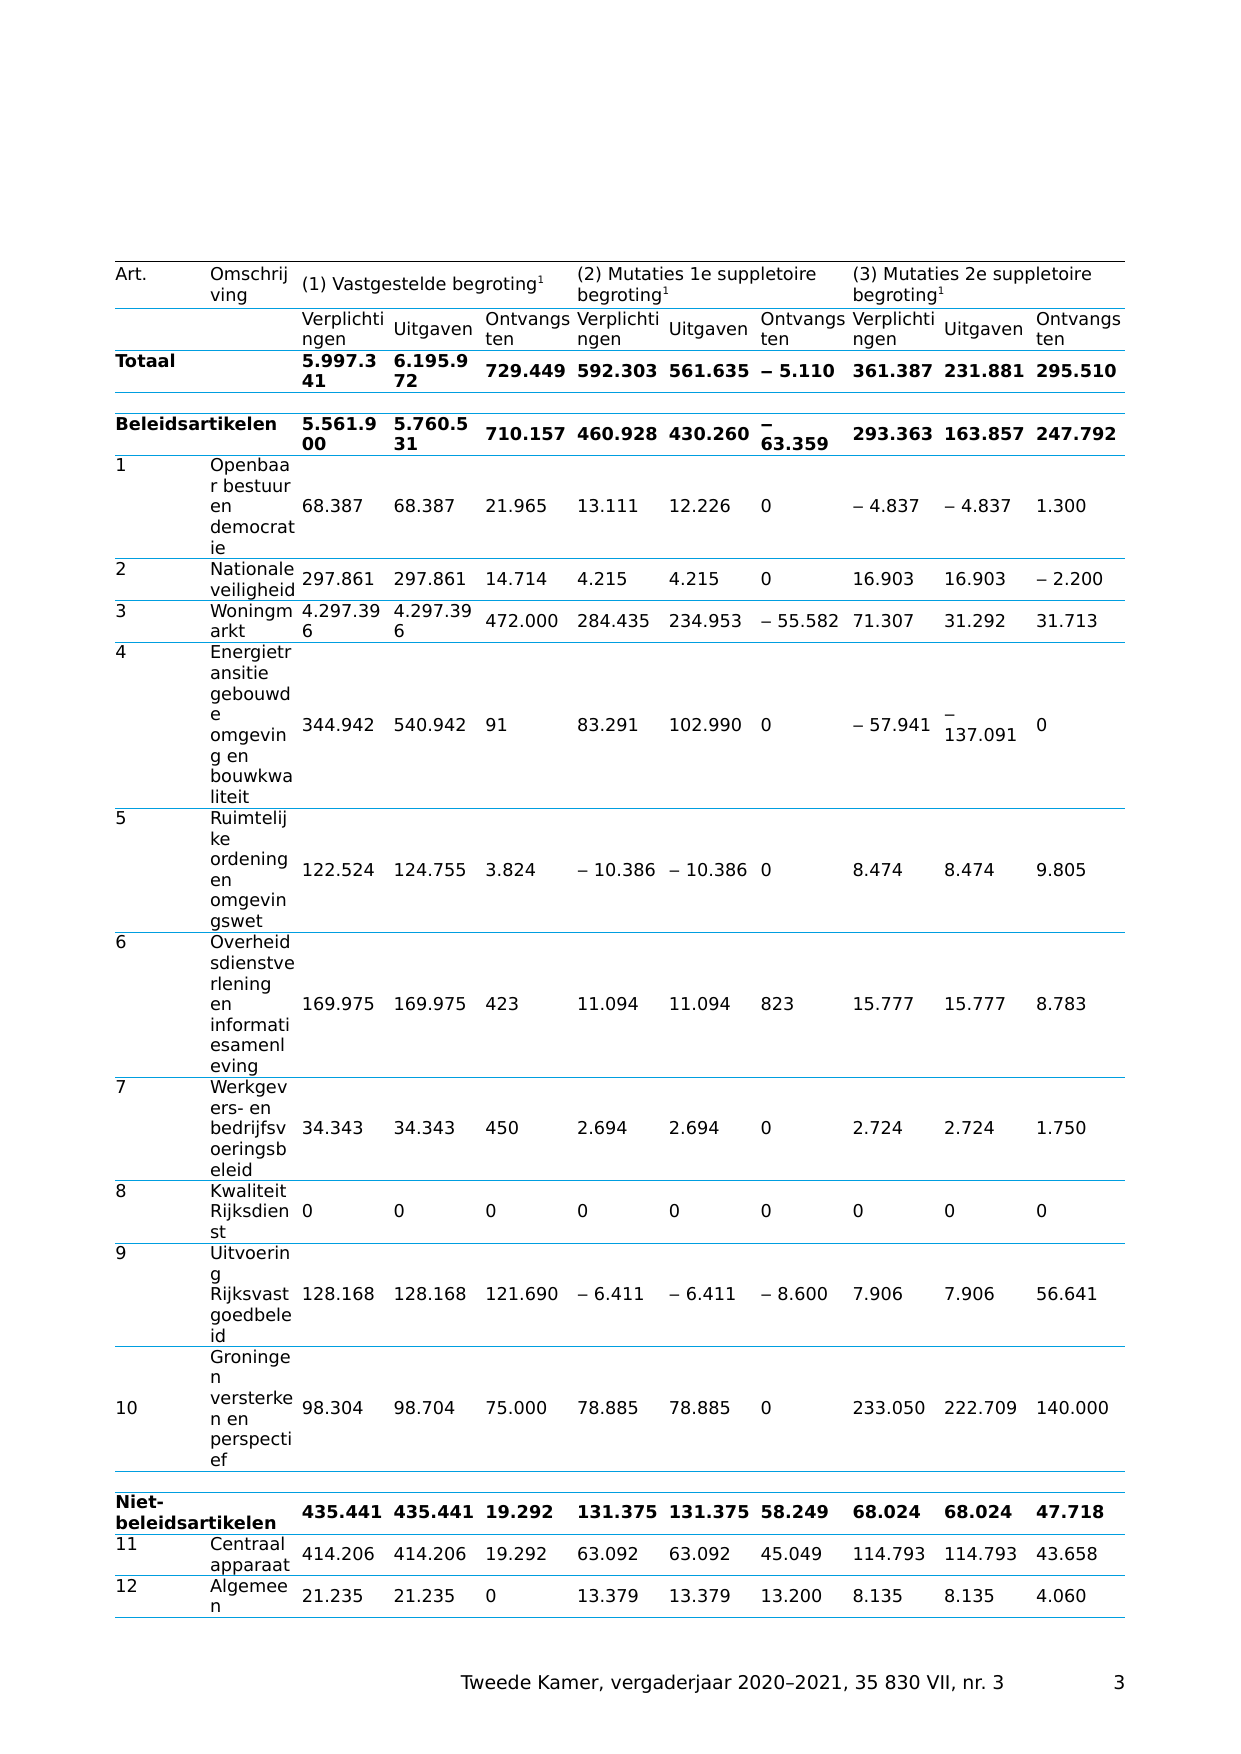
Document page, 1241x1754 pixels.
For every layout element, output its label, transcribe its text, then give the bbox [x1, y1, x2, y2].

table_cell 122.524 [299, 809, 390, 932]
table_cell [299, 393, 390, 413]
table_cell 11.094 [666, 933, 757, 1077]
table_cell [758, 393, 849, 413]
table_cell 11 [115, 1535, 207, 1575]
table_cell 361.387 [849, 351, 941, 392]
table_cell 0 [758, 1181, 849, 1243]
table_cell 102.990 [666, 643, 757, 807]
table_cell 297.861 [390, 559, 482, 600]
table_cell ‒ 8.600 [758, 1244, 849, 1346]
table_cell 0 [758, 643, 849, 807]
table_cell ‒ 137.091 [941, 643, 1033, 807]
table_cell 43.658 [1033, 1535, 1125, 1575]
table_cell [207, 309, 299, 350]
table_cell 68.387 [299, 456, 390, 558]
table_cell 31.292 [941, 601, 1033, 642]
table_cell 68.024 [849, 1493, 941, 1533]
table_cell 58.249 [758, 1493, 849, 1533]
table_cell 222.709 [941, 1347, 1033, 1471]
table_cell Uitgaven [941, 309, 1033, 350]
table_cell 124.755 [390, 809, 482, 932]
table_cell Uitgaven [666, 309, 757, 350]
table_cell 4 [115, 643, 207, 807]
table_cell 0 [390, 1181, 482, 1243]
table_cell 823 [758, 933, 849, 1077]
table_cell [482, 393, 574, 413]
table_cell 1 [115, 456, 207, 558]
table_cell ‒ 63.359 [758, 414, 849, 455]
table_cell 128.168 [299, 1244, 390, 1346]
table_cell 4.215 [666, 559, 757, 600]
table_cell 6 [115, 933, 207, 1077]
table_cell Algemeen [207, 1576, 299, 1617]
table_cell 0 [1033, 643, 1125, 807]
table_cell 21.965 [482, 456, 574, 558]
table_cell ‒ 10.386 [574, 809, 666, 932]
table_cell [574, 1472, 666, 1492]
table_cell Niet-beleidsartikelen [115, 1493, 299, 1533]
table_cell 4.215 [574, 559, 666, 600]
table_cell 13.200 [758, 1576, 849, 1617]
table_cell 0 [758, 1078, 849, 1180]
table_cell 710.157 [482, 414, 574, 455]
table_cell [115, 1472, 207, 1492]
table_cell 131.375 [574, 1493, 666, 1533]
table_cell 13.111 [574, 456, 666, 558]
table_cell Uitgaven [390, 309, 482, 350]
table_cell ‒ 57.941 [849, 643, 941, 807]
table_cell 284.435 [574, 601, 666, 642]
table_cell 78.885 [574, 1347, 666, 1471]
table_cell 2.724 [941, 1078, 1033, 1180]
table_cell 0 [574, 1181, 666, 1243]
table_cell 414.206 [390, 1535, 482, 1575]
table_cell ‒ 4.837 [849, 456, 941, 558]
table_cell 75.000 [482, 1347, 574, 1471]
table_cell 4.297.396 [299, 601, 390, 642]
table_cell 140.000 [1033, 1347, 1125, 1471]
table_cell 10 [115, 1347, 207, 1471]
table_cell 1.750 [1033, 1078, 1125, 1180]
table_cell 0 [758, 809, 849, 932]
table_cell 1.300 [1033, 456, 1125, 558]
table_cell 561.635 [666, 351, 757, 392]
table_cell 68.024 [941, 1493, 1033, 1533]
table_cell 14.714 [482, 559, 574, 600]
table_header Tabel 1 Wijziging van de begrotingsstaten van het ministerie van Binnenlandse Zaken en Koninkrijksrelaties (VII) voor het jaar 2020 (Slotwet) (bedragen x € 1.000) [115, 213, 1125, 261]
table_cell ‒ 55.582 [758, 601, 849, 642]
table_cell 34.343 [390, 1078, 482, 1180]
table_cell Uitvoering Rijksvastgoedbeleid [207, 1244, 299, 1346]
table_cell 4.060 [1033, 1576, 1125, 1617]
table_cell 98.704 [390, 1347, 482, 1471]
table_cell 293.363 [849, 414, 941, 455]
table_cell 450 [482, 1078, 574, 1180]
table_cell [390, 393, 482, 413]
table_cell 13.379 [574, 1576, 666, 1617]
table_cell 0 [758, 1347, 849, 1471]
table_cell 0 [941, 1181, 1033, 1243]
table_cell 169.975 [390, 933, 482, 1077]
table_cell [390, 1472, 482, 1492]
table_cell 169.975 [299, 933, 390, 1077]
table_cell 435.441 [390, 1493, 482, 1533]
table_cell Ruimtelijke ordening en omgevingswet [207, 809, 299, 932]
table_cell 8.783 [1033, 933, 1125, 1077]
table_cell 460.928 [574, 414, 666, 455]
table_cell [941, 1472, 1033, 1492]
table_cell ‒ 6.411 [574, 1244, 666, 1346]
table_cell 47.718 [1033, 1493, 1125, 1533]
table_cell 2.694 [666, 1078, 757, 1180]
table_cell 8.135 [941, 1576, 1033, 1617]
table_cell (3) Mutaties 2e suppletoire begroting1 [849, 262, 1125, 308]
table_cell 15.777 [849, 933, 941, 1077]
table_cell 114.793 [941, 1535, 1033, 1575]
table_cell 98.304 [299, 1347, 390, 1471]
table_cell 729.449 [482, 351, 574, 392]
table_cell 34.343 [299, 1078, 390, 1180]
table_cell 3.824 [482, 809, 574, 932]
table_cell 6.195.972 [390, 351, 482, 392]
table_cell 423 [482, 933, 574, 1077]
table_cell [207, 393, 299, 413]
table_cell [207, 1472, 299, 1492]
table_cell 15.777 [941, 933, 1033, 1077]
table_cell 5.561.900 [299, 414, 390, 455]
table_cell 71.307 [849, 601, 941, 642]
table_cell 3 [115, 601, 207, 642]
table_cell [758, 1472, 849, 1492]
table_cell 19.292 [482, 1493, 574, 1533]
table_cell Ontvangsten [482, 309, 574, 350]
table_cell 234.953 [666, 601, 757, 642]
table_cell 8.474 [941, 809, 1033, 932]
table_cell Verplichtingen [574, 309, 666, 350]
table_cell 247.792 [1033, 414, 1125, 455]
table_cell 297.861 [299, 559, 390, 600]
table_cell 91 [482, 643, 574, 807]
table_cell 114.793 [849, 1535, 941, 1575]
table_cell Totaal [115, 351, 299, 392]
table_cell Verplichtingen [849, 309, 941, 350]
table_cell 592.303 [574, 351, 666, 392]
table_cell 0 [758, 559, 849, 600]
table_cell [941, 393, 1033, 413]
table_cell Ontvangsten [1033, 309, 1125, 350]
table_cell Woningmarkt [207, 601, 299, 642]
table_cell ‒ 2.200 [1033, 559, 1125, 600]
table_cell ‒ 5.110 [758, 351, 849, 392]
table_cell [115, 309, 207, 350]
table_cell 63.092 [574, 1535, 666, 1575]
table_cell [115, 393, 207, 413]
table_cell Werkgevers- en bedrijfsvoeringsbeleid [207, 1078, 299, 1180]
table_cell 12 [115, 1576, 207, 1617]
table_cell 0 [299, 1181, 390, 1243]
table_cell 0 [1033, 1181, 1125, 1243]
table_cell 8.135 [849, 1576, 941, 1617]
table_cell 7.906 [941, 1244, 1033, 1346]
table_cell 16.903 [849, 559, 941, 600]
table_cell 7.906 [849, 1244, 941, 1346]
table_cell [666, 393, 757, 413]
table_cell [482, 1472, 574, 1492]
table_cell (1) Vastgestelde begroting1 [299, 262, 574, 308]
table_cell 12.226 [666, 456, 757, 558]
table_cell 131.375 [666, 1493, 757, 1533]
table_cell [666, 1472, 757, 1492]
table_cell ‒ 6.411 [666, 1244, 757, 1346]
table_cell 8 [115, 1181, 207, 1243]
table_cell 19.292 [482, 1535, 574, 1575]
table_cell 8.474 [849, 809, 941, 932]
table_cell 295.510 [1033, 351, 1125, 392]
table_cell 11.094 [574, 933, 666, 1077]
table_cell 5 [115, 809, 207, 932]
table_cell Openbaar bestuur en democratie [207, 456, 299, 558]
table_cell 78.885 [666, 1347, 757, 1471]
table_cell 121.690 [482, 1244, 574, 1346]
table_cell 16.903 [941, 559, 1033, 600]
table_cell 430.260 [666, 414, 757, 455]
table_cell 21.235 [299, 1576, 390, 1617]
table_cell (2) Mutaties 1e suppletoire begroting1 [574, 262, 849, 308]
table_cell Centraal apparaat [207, 1535, 299, 1575]
table_cell 4.297.396 [390, 601, 482, 642]
table_cell 231.881 [941, 351, 1033, 392]
table_cell 2.694 [574, 1078, 666, 1180]
table_cell 2.724 [849, 1078, 941, 1180]
table_cell 472.000 [482, 601, 574, 642]
table_cell 9.805 [1033, 809, 1125, 932]
table_cell 56.641 [1033, 1244, 1125, 1346]
table_cell 540.942 [390, 643, 482, 807]
table_cell 233.050 [849, 1347, 941, 1471]
table_cell [1033, 1472, 1125, 1492]
table_cell 414.206 [299, 1535, 390, 1575]
table_cell 63.092 [666, 1535, 757, 1575]
table_cell Nationale veiligheid [207, 559, 299, 600]
table_cell 5.760.531 [390, 414, 482, 455]
table_cell Art. [115, 262, 207, 308]
table_cell 0 [482, 1181, 574, 1243]
table_cell Beleidsartikelen [115, 414, 299, 455]
table_cell 163.857 [941, 414, 1033, 455]
table_cell [574, 393, 666, 413]
table_cell 0 [666, 1181, 757, 1243]
table_cell 7 [115, 1078, 207, 1180]
table_cell Verplichtingen [299, 309, 390, 350]
table_cell 0 [849, 1181, 941, 1243]
table_cell [849, 393, 941, 413]
table_cell Kwaliteit Rijksdienst [207, 1181, 299, 1243]
table_cell 45.049 [758, 1535, 849, 1575]
table_cell Ontvangsten [758, 309, 849, 350]
table_cell 13.379 [666, 1576, 757, 1617]
table_cell Energietransitie gebouwde omgeving en bouwkwaliteit [207, 643, 299, 807]
table_cell 0 [482, 1576, 574, 1617]
table_cell [299, 1472, 390, 1492]
table_cell ‒ 10.386 [666, 809, 757, 932]
table_cell 31.713 [1033, 601, 1125, 642]
table_cell Overheidsdienstverlening en informatiesamenleving [207, 933, 299, 1077]
table_cell 2 [115, 559, 207, 600]
table_cell 128.168 [390, 1244, 482, 1346]
table_cell [1033, 393, 1125, 413]
table_cell 68.387 [390, 456, 482, 558]
table_cell ‒ 4.837 [941, 456, 1033, 558]
table_cell Omschrijving [207, 262, 299, 308]
table_cell 0 [758, 456, 849, 558]
table_cell 344.942 [299, 643, 390, 807]
table_cell 5.997.341 [299, 351, 390, 392]
table_cell 435.441 [299, 1493, 390, 1533]
table_cell 83.291 [574, 643, 666, 807]
table_cell 9 [115, 1244, 207, 1346]
table_cell [849, 1472, 941, 1492]
table_cell 21.235 [390, 1576, 482, 1617]
table_cell Groningen versterken en perspectief [207, 1347, 299, 1471]
